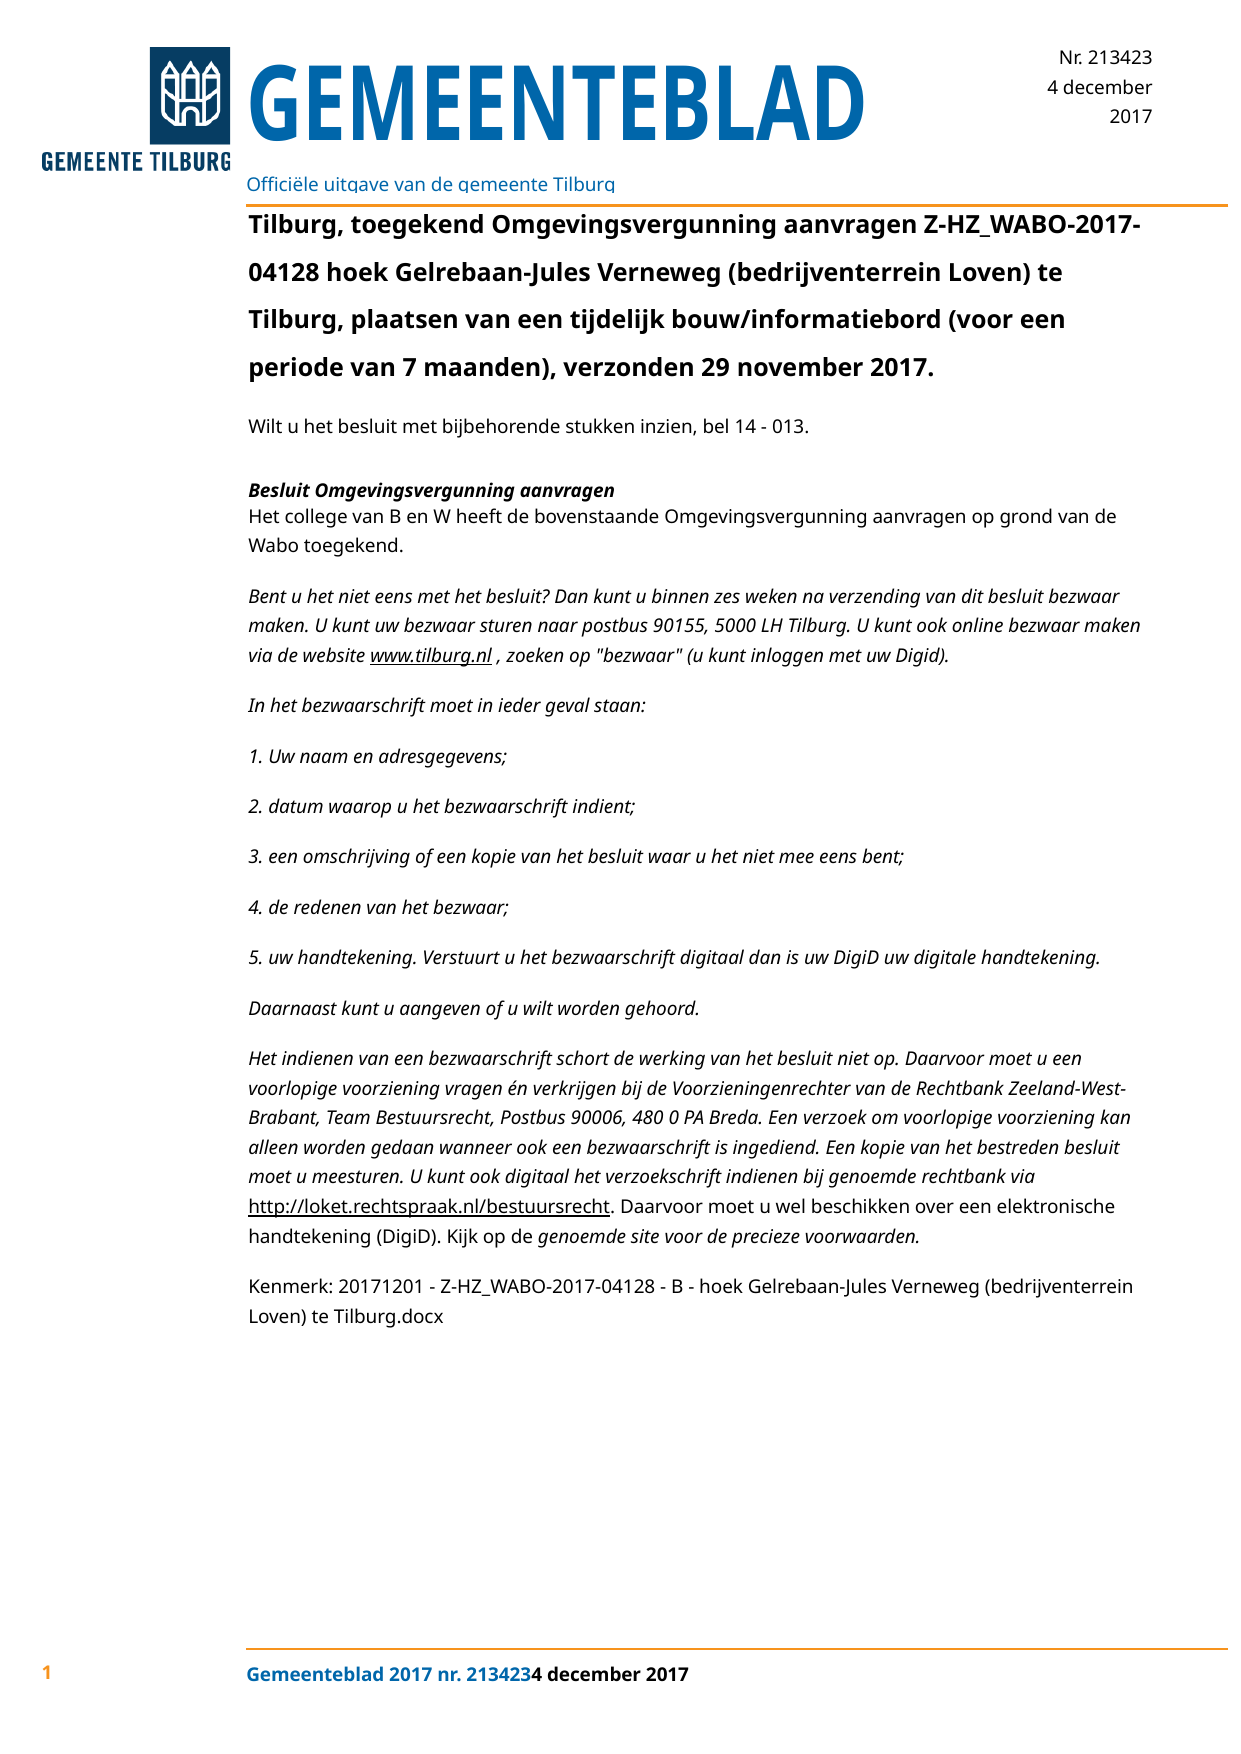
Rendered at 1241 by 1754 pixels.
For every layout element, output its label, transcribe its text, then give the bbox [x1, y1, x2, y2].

text 2. datum waarop u het bezwaarschrift indient; [248, 793, 1152, 819]
text 4. de redenen van het bezwaar; [248, 894, 1152, 920]
text Wilt u het besluit met bijbehorende stukken inzien, bel 14 - 013. [248, 413, 1152, 439]
text Bent u het niet eens met het besluit? Dan kunt u binnen zes weken na verzending van dit besluit bezwaar maken. U kunt uw bezwaar sturen naar postbus 90155, 5000 LH Tilburg. U kunt ook online bezwaar maken via de website www.tilburg.nl , zoeken op "bezwaar" (u kunt inloggen met uw Digid). [248, 583, 1152, 668]
picture [41, 47, 231, 172]
text Kenmerk: 20171201 - Z-HZ_WABO-2017-04128 - B - hoek Gelrebaan-Jules Verneweg (bedrijventerrein Loven) te Tilburg.docx [248, 1273, 1152, 1328]
text 3. een omschrijving of een kopie van het besluit waar u het niet mee eens bent; [248, 844, 1152, 869]
text Tilburg, toegekend Omgevingsvergunning aanvragen Z-HZ_WABO-2017-04128 hoek Gelrebaan-Jules Verneweg (bedrijventerrein Loven) te Tilburg, plaatsen van een tijdelijk bouw/informatiebord (voor een periode van 7 maanden), verzonden 29 november 2017. [248, 207, 1152, 384]
text Daarnaast kunt u aangeven of u wilt worden gehoord. [248, 995, 1152, 1021]
text 1. Uw naam en adresgegevens; [248, 743, 1152, 768]
text Besluit Omgevingsvergunning aanvragen [248, 477, 1152, 503]
text Het indienen van een bezwaarschrift schort de werking van het besluit niet op. Daarvoor moet u een voorlopige voorziening vragen én verkrijgen bij de Voorzieningenrechter van de Rechtbank Zeeland-West-Brabant, Team Bestuursrecht, Postbus 90006, 480 0 PA Breda. Een verzoek om voorlopige voorziening kan alleen worden gedaan wanneer ook een bezwaarschrift is ingediend. Een kopie van het bestreden besluit moet u meesturen. U kunt ook digitaal het verzoekschrift indienen bij genoemde rechtbank via http://loket.rechtspraak.nl/bestuursrecht. Daarvoor moet u wel beschikken over een elektronische handtekening (DigiD). Kijk op de genoemde site voor de precieze voorwaarden. [248, 1045, 1152, 1248]
text In het bezwaarschrift moet in ieder geval staan: [248, 692, 1152, 718]
text Het college van B en W heeft de bovenstaande Omgevingsvergunning aanvragen op grond van de Wabo toegekend. [248, 503, 1152, 558]
text 5. uw handtekening. Verstuurt u het bezwaarschrift digitaal dan is uw DigiD uw digitale handtekening. [248, 944, 1152, 970]
